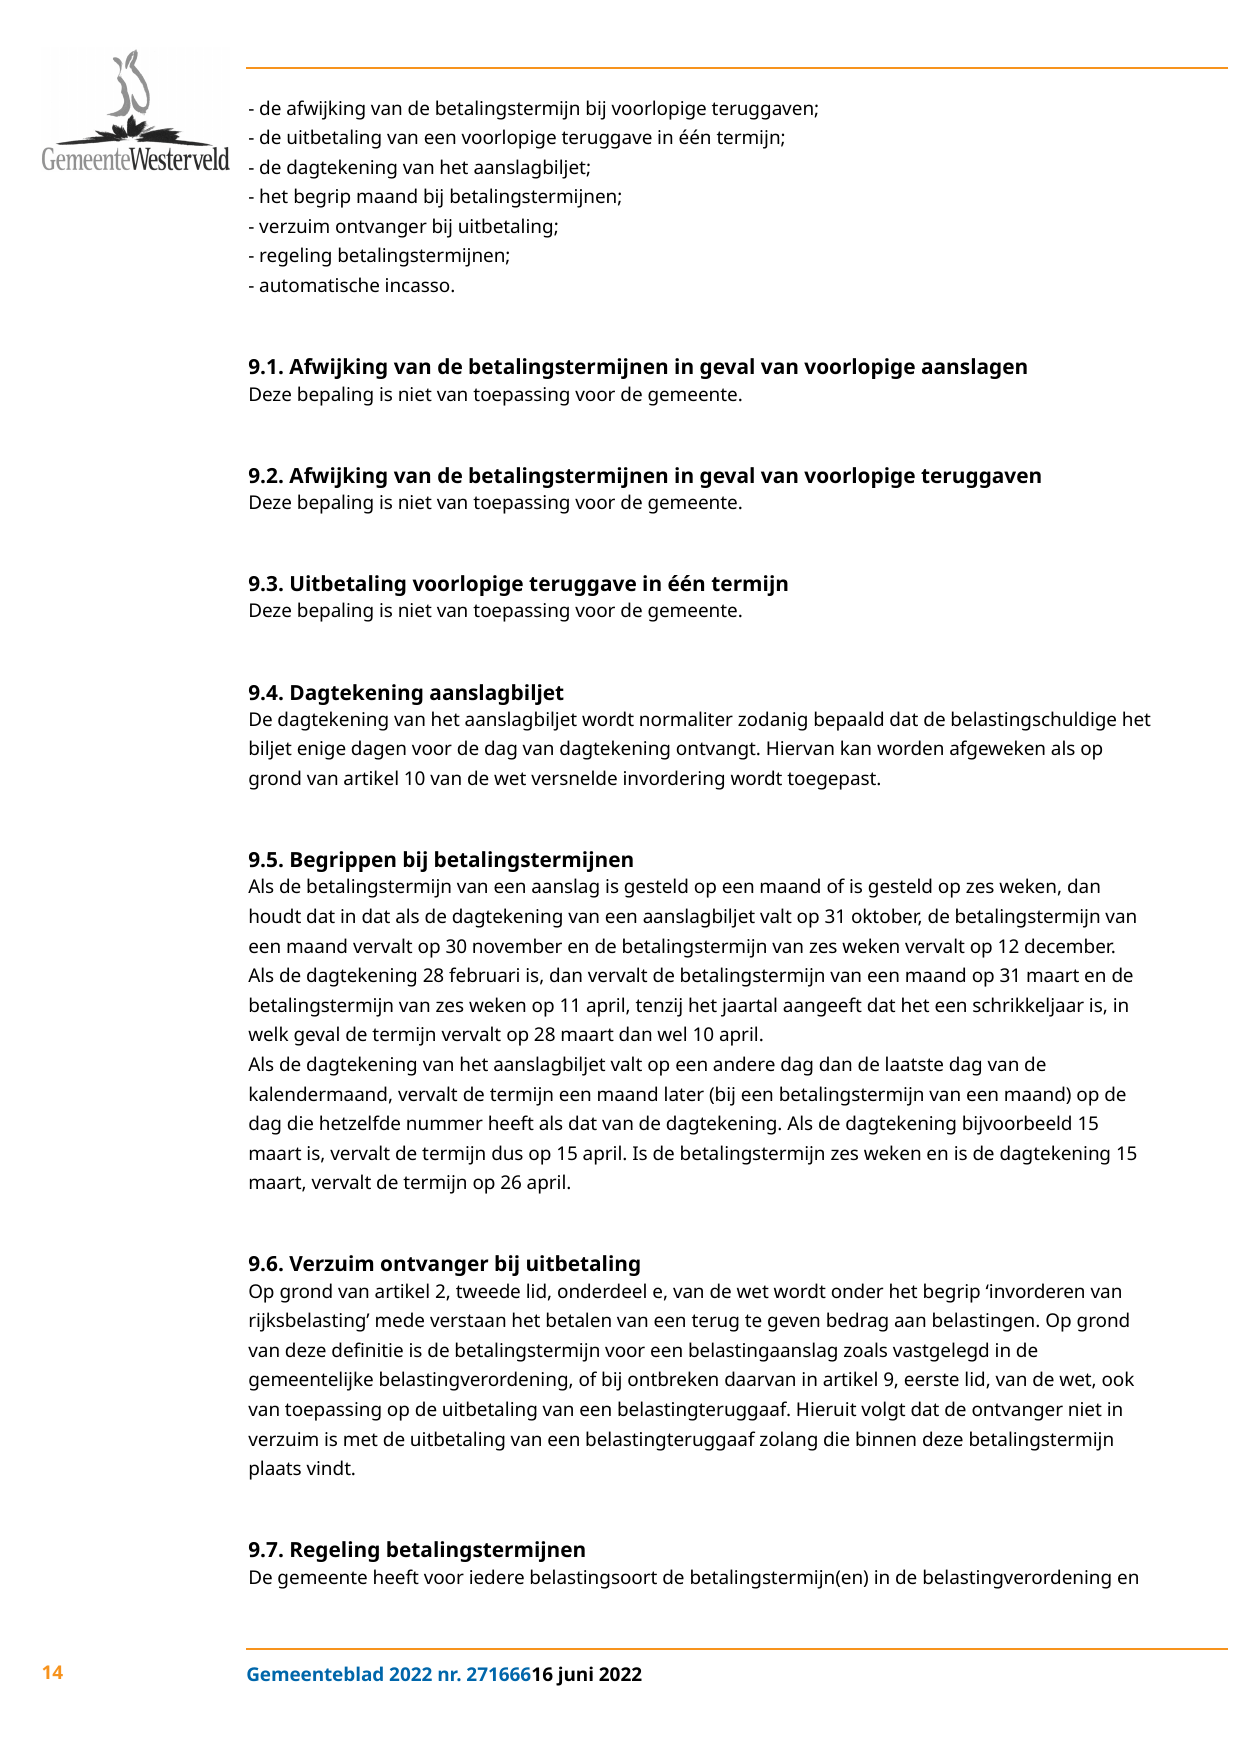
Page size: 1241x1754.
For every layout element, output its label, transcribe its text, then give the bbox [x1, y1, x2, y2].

text 9.3. Uitbetaling voorlopige teruggave in één termijn [248, 569, 1152, 598]
text 9.7. Regeling betalingstermijnen [248, 1535, 1152, 1564]
text Als de dagtekening 28 februari is, dan vervalt de betalingstermijn van een maand op 31 maart en de betalingstermijn van zes weken op 11 april, tenzij het jaartal aangeeft dat het een schrikkeljaar is, in welk geval de termijn vervalt op 28 maart dan wel 10 april. [248, 962, 1152, 1047]
text Op grond van artikel 2, tweede lid, onderdeel e, van de wet wordt onder het begrip ‘invorderen van rijksbelasting’ mede verstaan het betalen van een terug te geven bedrag aan belastingen. Op grond van deze definitie is de betalingstermijn voor een belastingaanslag zoals vastgelegd in de gemeentelijke belastingverordening, of bij ontbreken daarvan in artikel 9, eerste lid, van de wet, ook van toepassing op de uitbetaling van een belastingteruggaaf. Hieruit volgt dat de ontvanger niet in verzuim is met de uitbetaling van een belastingteruggaaf zolang die binnen deze betalingstermijn plaats vindt. [248, 1278, 1152, 1481]
text Deze bepaling is niet van toepassing voor de gemeente. [248, 598, 1152, 623]
text - verzuim ontvanger bij uitbetaling; [248, 213, 1152, 239]
text 9.4. Dagtekening aanslagbiljet [248, 678, 1152, 706]
text - de afwijking van de betalingstermijn bij voorlopige teruggaven; [248, 95, 1152, 121]
text De dagtekening van het aanslagbiljet wordt normaliter zodanig bepaald dat de belastingschuldige het biljet enige dagen voor de dag van dagtekening ontvangt. Hiervan kan worden afgeweken als op grond van artikel 10 van de wet versnelde invordering wordt toegepast. [248, 706, 1152, 791]
text - regeling betalingstermijnen; [248, 243, 1152, 268]
text Als de dagtekening van het aanslagbiljet valt op een andere dag dan de laatste dag van de kalendermaand, vervalt de termijn een maand later (bij een betalingstermijn van een maand) op de dag die hetzelfde nummer heeft als dat van de dagtekening. Als de dagtekening bijvoorbeeld 15 maart is, vervalt de termijn dus op 15 april. Is de betalingstermijn zes weken en is de dagtekening 15 maart, vervalt de termijn op 26 april. [248, 1051, 1152, 1195]
text - de dagtekening van het aanslagbiljet; [248, 154, 1152, 180]
text - het begrip maand bij betalingstermijnen; [248, 183, 1152, 209]
text 9.2. Afwijking van de betalingstermijnen in geval van voorlopige teruggaven [248, 461, 1152, 489]
picture [41, 47, 231, 172]
text Deze bepaling is niet van toepassing voor de gemeente. [248, 381, 1152, 406]
text - automatische incasso. [248, 272, 1152, 298]
text 9.6. Verzuim ontvanger bij uitbetaling [248, 1249, 1152, 1278]
text Deze bepaling is niet van toepassing voor de gemeente. [248, 489, 1152, 515]
text 9.1. Afwijking van de betalingstermijnen in geval van voorlopige aanslagen [248, 352, 1152, 381]
text 9.5. Begrippen bij betalingstermijnen [248, 845, 1152, 874]
text - de uitbetaling van een voorlopige teruggave in één termijn; [248, 124, 1152, 150]
text Als de betalingstermijn van een aanslag is gesteld op een maand of is gesteld op zes weken, dan houdt dat in dat als de dagtekening van een aanslagbiljet valt op 31 oktober, de betalingstermijn van een maand vervalt op 30 november en de betalingstermijn van zes weken vervalt op 12 december. [248, 874, 1152, 958]
text De gemeente heeft voor iedere belastingsoort de betalingstermijn(en) in de belastingverordening en [248, 1564, 1152, 1589]
